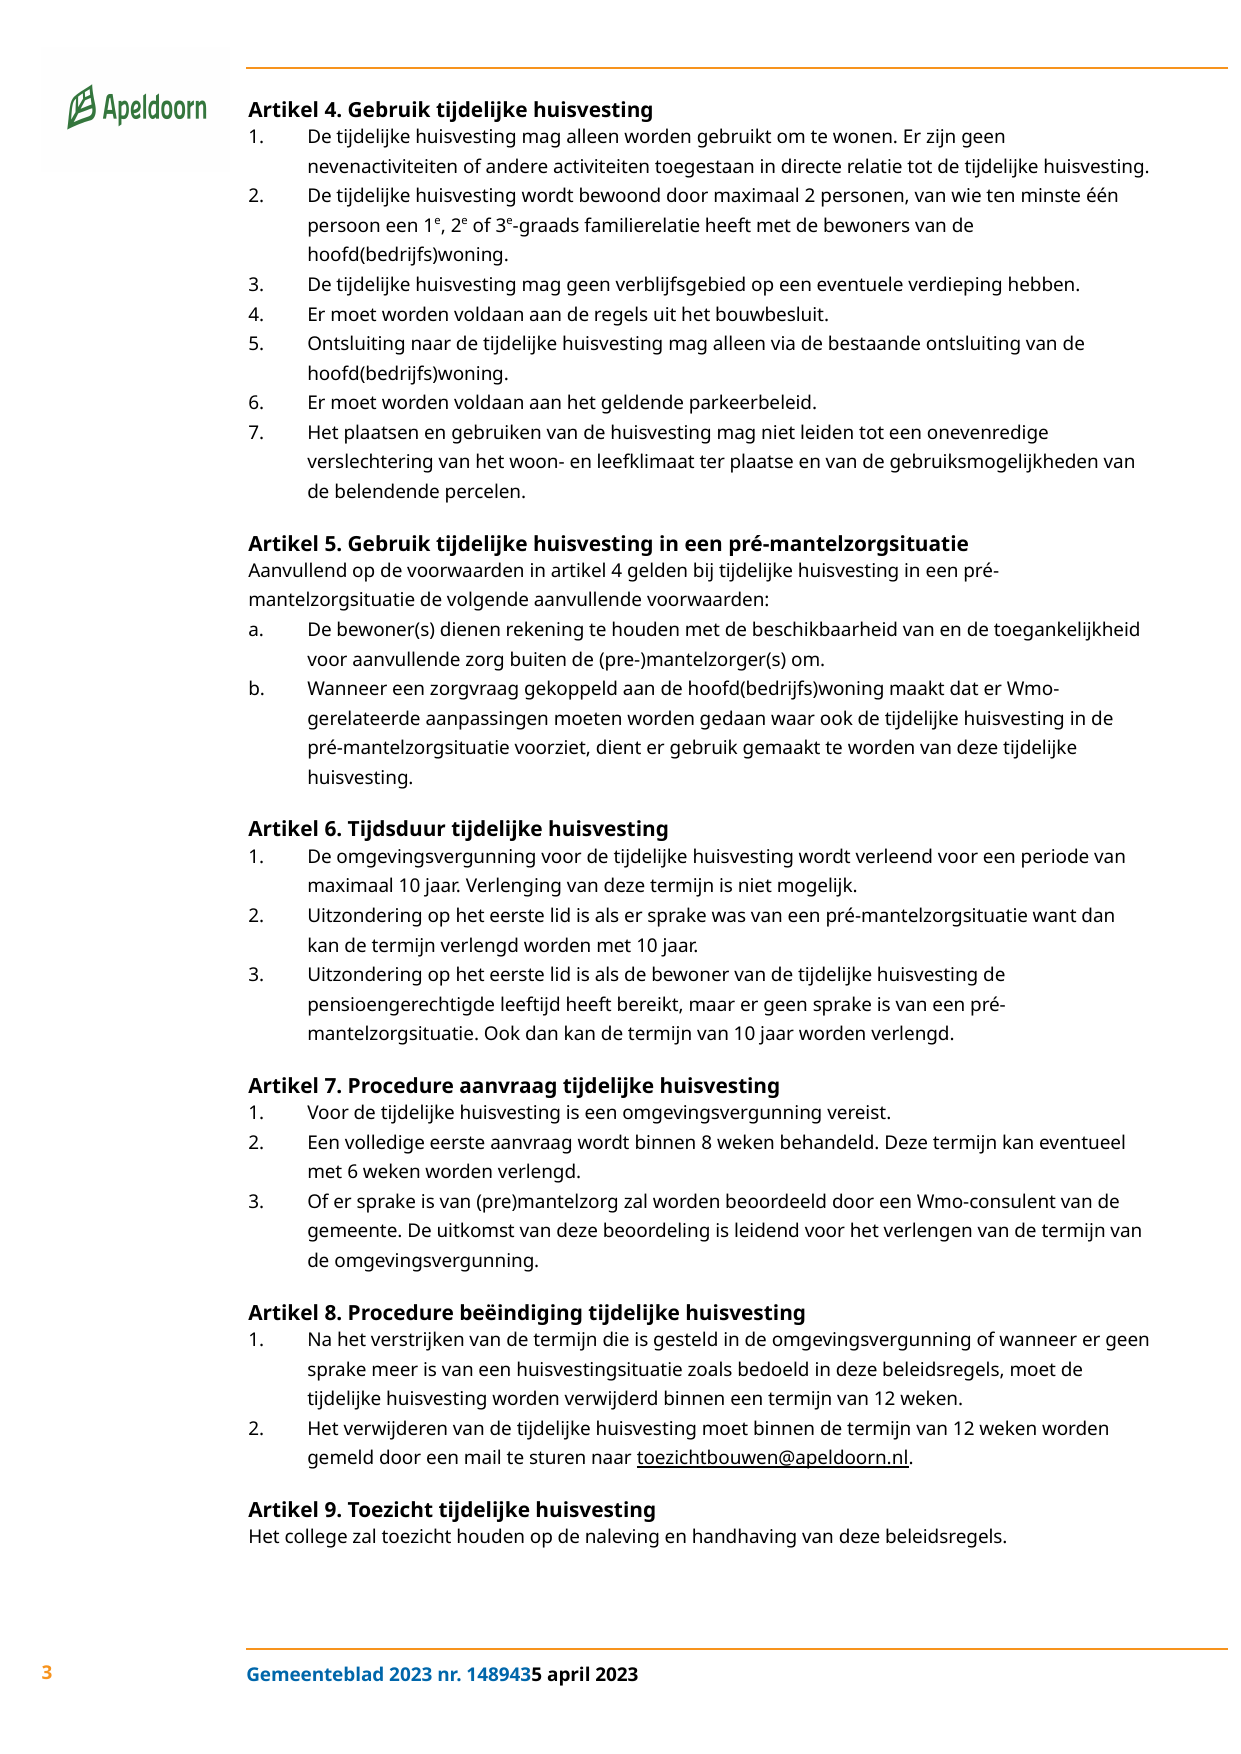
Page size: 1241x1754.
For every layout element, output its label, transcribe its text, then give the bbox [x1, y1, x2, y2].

text Artikel 7. Procedure aanvraag tijdelijke huisvesting [248, 1071, 1152, 1099]
list Een volledige eerste aanvraag wordt binnen 8 weken behandeld. Deze termijn kan eventueel met 6 weken worden verlengd. [248, 1129, 1152, 1184]
list Uitzondering op het eerste lid is als de bewoner van de tijdelijke huisvesting de pensioengerechtigde leeftijd heeft bereikt, maar er geen sprake is van een pré-mantelzorgsituatie. Ook dan kan de termijn van 10 jaar worden verlengd. [248, 961, 1152, 1046]
text Artikel 5. Gebruik tijdelijke huisvesting in een pré-mantelzorgsituatie [248, 529, 1152, 557]
list De bewoner(s) dienen rekening te houden met de beschikbaarheid van en de toegankelijkheid voor aanvullende zorg buiten de (pre-)mantelzorger(s) om. [248, 616, 1152, 672]
list Er moet worden voldaan aan het geldende parkeerbeleid. [248, 389, 1152, 415]
list Het plaatsen en gebruiken van de huisvesting mag niet leiden tot een onevenredige verslechtering van het woon- en leefklimaat ter plaatse en van de gebruiksmogelijkheden van de belendende percelen. [248, 419, 1152, 504]
picture [41, 47, 231, 172]
list De tijdelijke huisvesting wordt bewoond door maximaal 2 personen, van wie ten minste één persoon een 1e, 2e of 3e-graads familierelatie heeft met de bewoners van de hoofd(bedrijfs)woning. [248, 182, 1152, 267]
text Artikel 6. Tijdsduur tijdelijke huisvesting [248, 814, 1152, 843]
text Artikel 4. Gebruik tijdelijke huisvesting [248, 95, 1152, 123]
list Of er sprake is van (pre)mantelzorg zal worden beoordeeld door een Wmo-consulent van de gemeente. De uitkomst van deze beoordeling is leidend voor het verlengen van de termijn van de omgevingsvergunning. [248, 1188, 1152, 1273]
text Het college zal toezicht houden op de naleving en handhaving van deze beleidsregels. [248, 1523, 1152, 1549]
list Uitzondering op het eerste lid is als er sprake was van een pré-mantelzorgsituatie want dan kan de termijn verlengd worden met 10 jaar. [248, 902, 1152, 957]
list De tijdelijke huisvesting mag geen verblijfsgebied op een eventuele verdieping hebben. [248, 271, 1152, 297]
text Artikel 9. Toezicht tijdelijke huisvesting [248, 1495, 1152, 1523]
text Aanvullend op de voorwaarden in artikel 4 gelden bij tijdelijke huisvesting in een pré-mantelzorgsituatie de volgende aanvullende voorwaarden: [248, 557, 1152, 612]
list Het verwijderen van de tijdelijke huisvesting moet binnen de termijn van 12 weken worden gemeld door een mail te sturen naar toezichtbouwen@apeldoorn.nl. [248, 1415, 1152, 1470]
list De omgevingsvergunning voor de tijdelijke huisvesting wordt verleend voor een periode van maximaal 10 jaar. Verlenging van deze termijn is niet mogelijk. [248, 843, 1152, 898]
list Er moet worden voldaan aan de regels uit het bouwbesluit. [248, 301, 1152, 326]
list Na het verstrijken van de termijn die is gesteld in de omgevingsvergunning of wanneer er geen sprake meer is van een huisvestingsituatie zoals bedoeld in deze beleidsregels, moet de tijdelijke huisvesting worden verwijderd binnen een termijn van 12 weken. [248, 1326, 1152, 1411]
list Wanneer een zorgvraag gekoppeld aan de hoofd(bedrijfs)woning maakt dat er Wmo-gerelateerde aanpassingen moeten worden gedaan waar ook de tijdelijke huisvesting in de pré-mantelzorgsituatie voorziet, dient er gebruik gemaakt te worden van deze tijdelijke huisvesting. [248, 675, 1152, 790]
list Voor de tijdelijke huisvesting is een omgevingsvergunning vereist. [248, 1099, 1152, 1125]
list De tijdelijke huisvesting mag alleen worden gebruikt om te wonen. Er zijn geen nevenactiviteiten of andere activiteiten toegestaan in directe relatie tot de tijdelijke huisvesting. [248, 123, 1152, 178]
text Artikel 8. Procedure beëindiging tijdelijke huisvesting [248, 1298, 1152, 1326]
list Ontsluiting naar de tijdelijke huisvesting mag alleen via de bestaande ontsluiting van de hoofd(bedrijfs)woning. [248, 330, 1152, 386]
